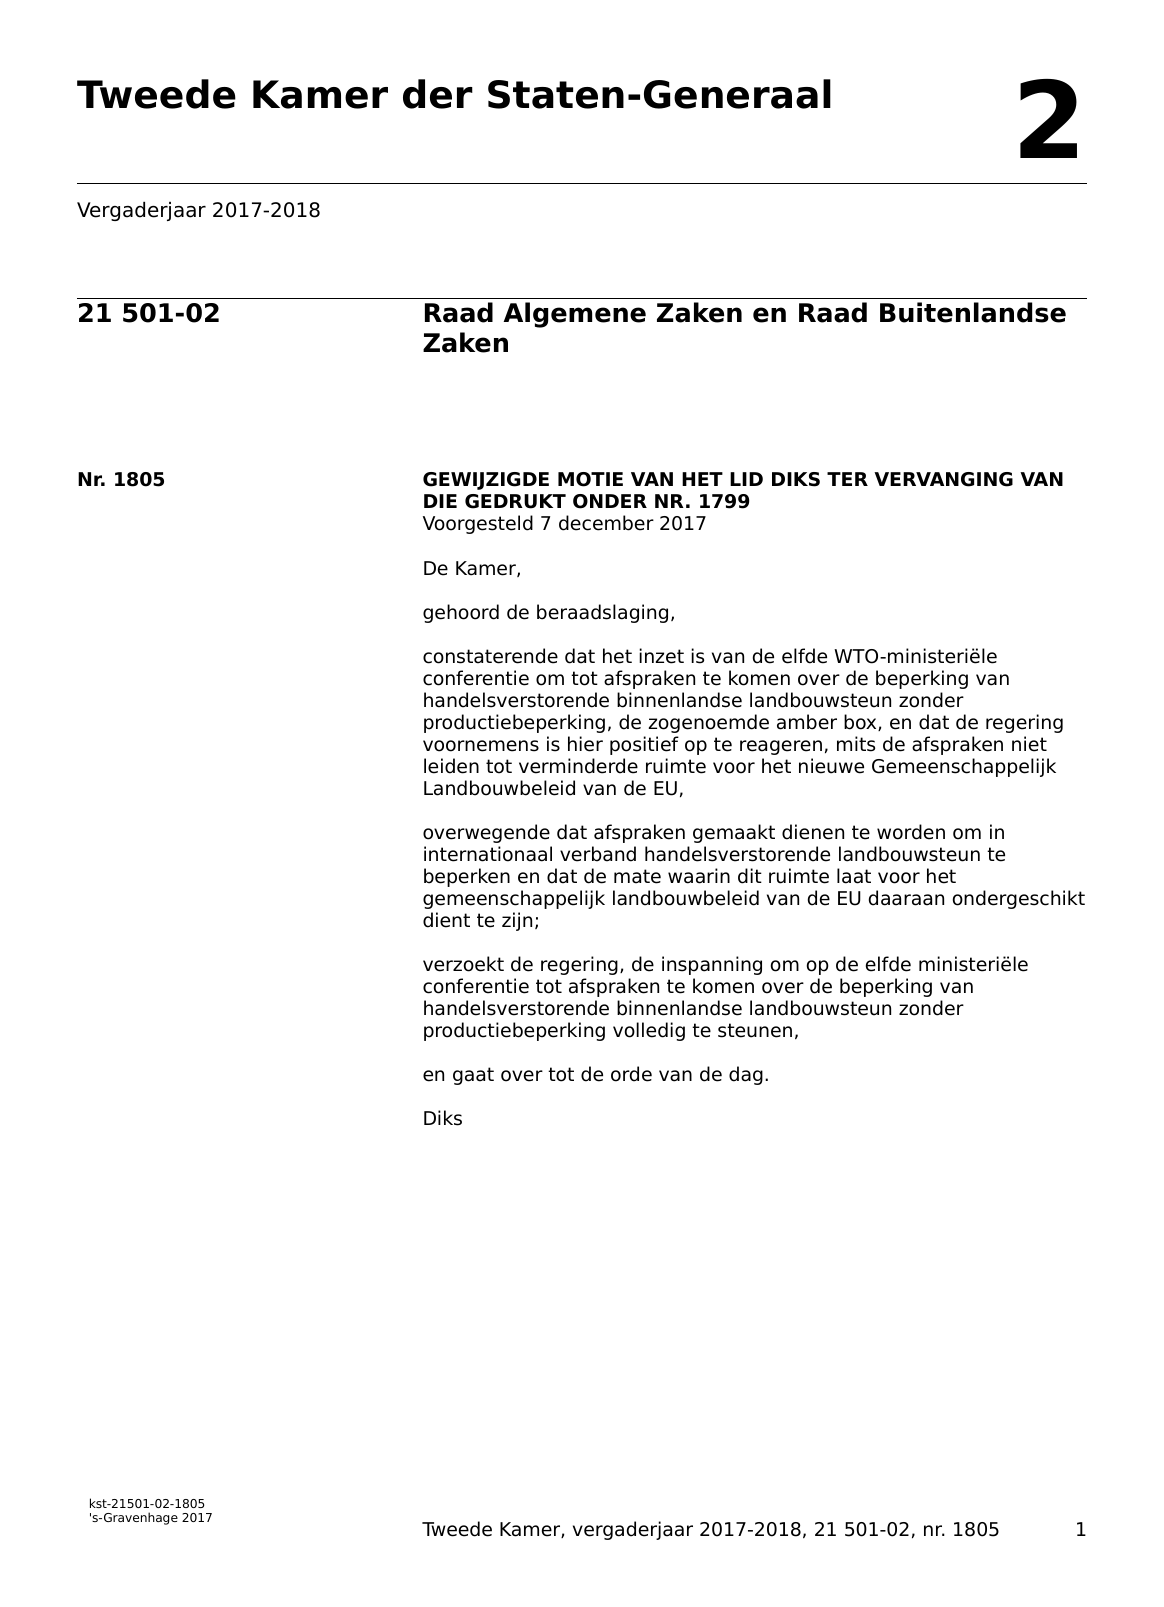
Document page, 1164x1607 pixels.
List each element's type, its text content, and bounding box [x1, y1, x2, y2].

subtitle 21 501-02 Raad Algemene Zaken en Raad Buitenlandse Zaken [77, 299, 1087, 358]
table_header Tweede Kamer der Staten-Generaal [77, 59, 886, 183]
text 's-Gravenhage 2017 [88, 1511, 323, 1525]
subtitle Nr. 1805 GEWIJZIGDE MOTIE VAN HET LID DIKS TER VERVANGING VAN DIE GEDRUKT ONDER NR. 1799 [77, 469, 1087, 513]
text overwegende dat afspraken gemaakt dienen te worden om in internationaal verband handelsverstorende landbouwsteun te beperken en dat de mate waarin dit ruimte laat voor het gemeenschappelijk landbouwbeleid van de EU daaraan ondergeschikt dient te zijn; [422, 822, 1087, 932]
text en gaat over tot de orde van de dag. [422, 1064, 1087, 1086]
text constaterende dat het inzet is van de elfde WTO-ministeriële conferentie om tot afspraken te komen over de beperking van handelsverstorende binnenlandse landbouwsteun zonder productiebeperking, de zogenoemde amber box, en dat de regering voornemens is hier positief op te reageren, mits de afspraken niet leiden tot verminderde ruimte voor het nieuwe Gemeenschappelijk Landbouwbeleid van de EU, [422, 646, 1087, 800]
text verzoekt de regering, de inspanning om op de elfde ministeriële conferentie tot afspraken te komen over de beperking van handelsverstorende binnenlandse landbouwsteun zonder productiebeperking volledig te steunen, [422, 954, 1087, 1042]
table_cell Vergaderjaar 2017-2018 [77, 184, 1087, 298]
text Voorgesteld 7 december 2017 [422, 513, 1087, 535]
text gehoord de beraadslaging, [422, 602, 1087, 624]
text Diks [422, 1108, 1087, 1130]
text kst-21501-02-1805 [88, 1497, 323, 1511]
table_header 2 [886, 59, 1087, 183]
text De Kamer, [422, 557, 1087, 579]
